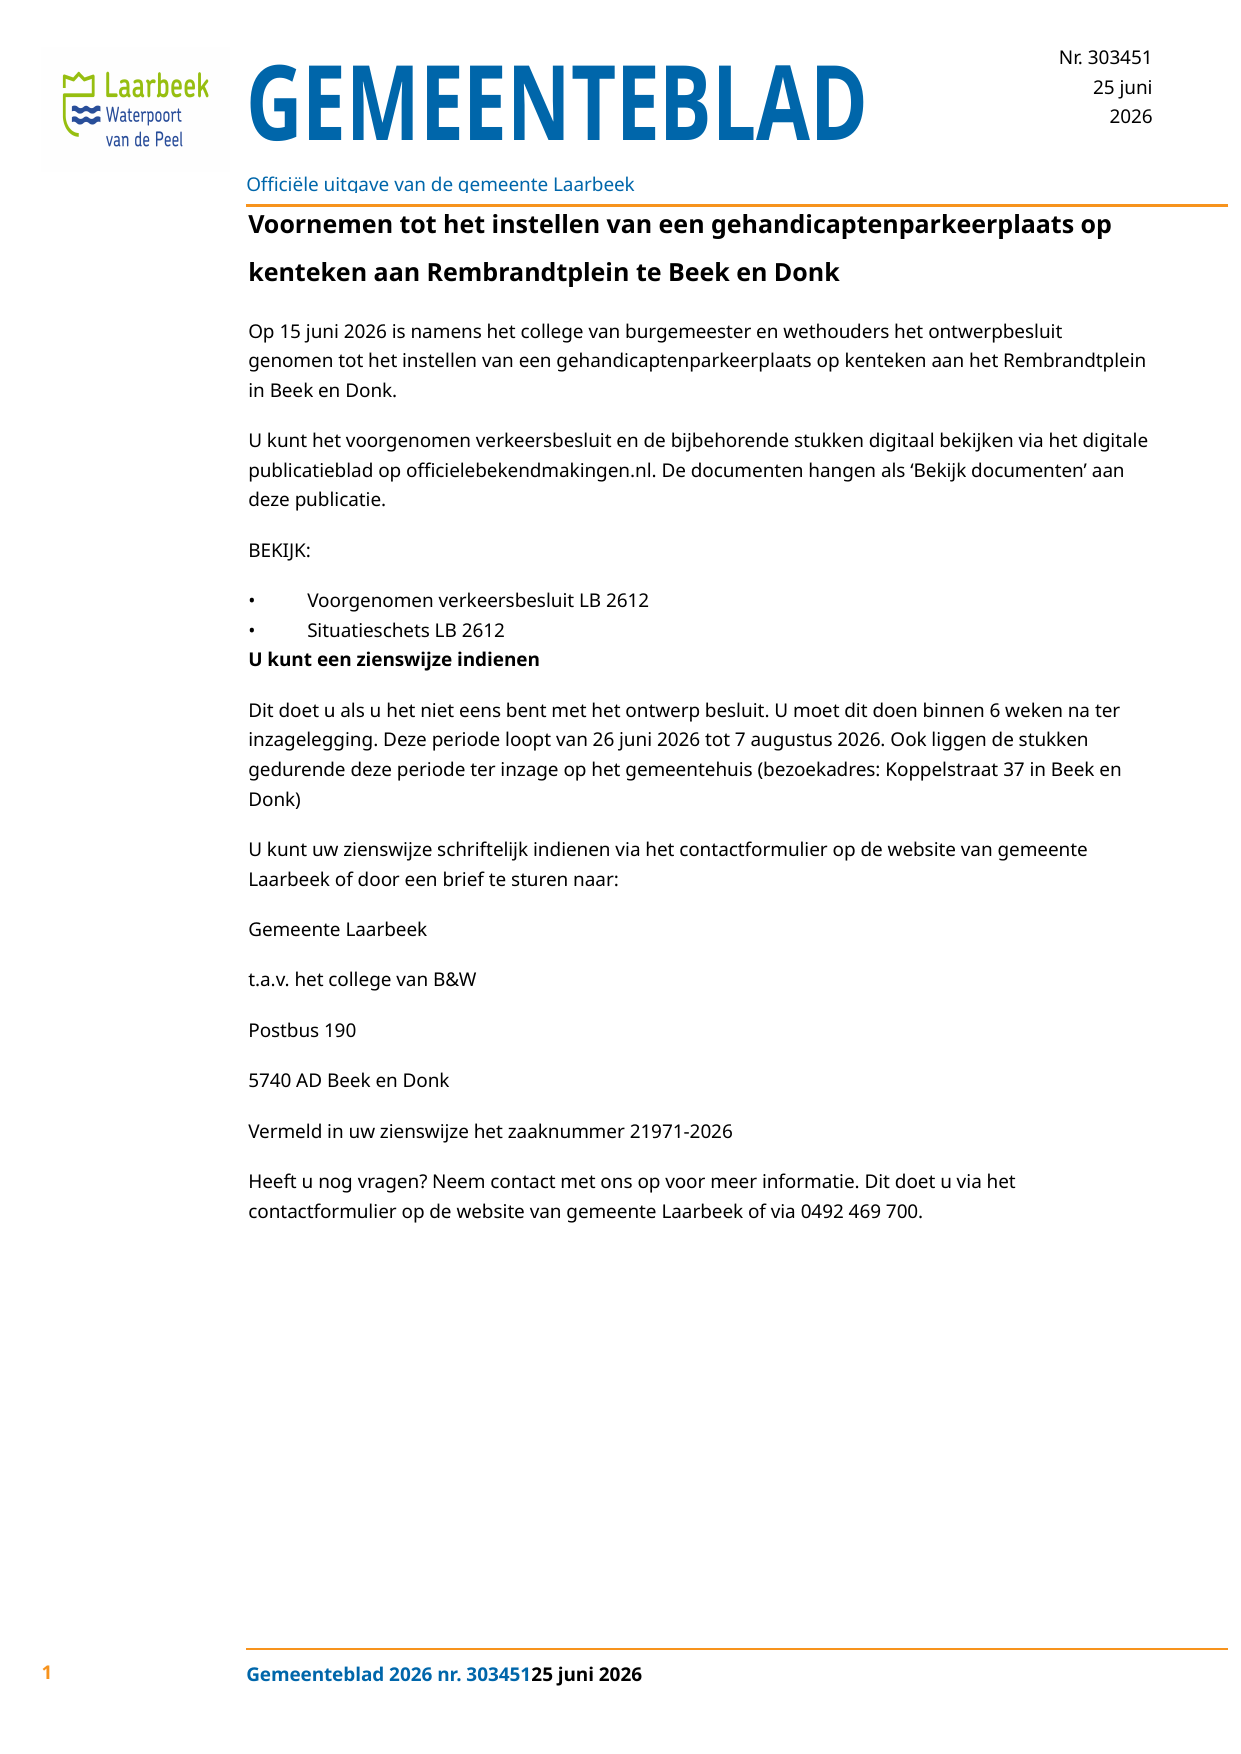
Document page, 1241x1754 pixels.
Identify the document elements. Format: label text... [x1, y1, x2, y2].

text Voornemen tot het instellen van een gehandicaptenparkeerplaats op kenteken aan Rembrandtplein te Beek en Donk [248, 207, 1152, 288]
picture [41, 47, 231, 172]
list Situatieschets LB 2612 [248, 617, 1152, 643]
text U kunt een zienswijze indienen [248, 647, 1152, 672]
text Postbus 190 [248, 1017, 1152, 1043]
text 5740 AD Beek en Donk [248, 1067, 1152, 1093]
text Vermeld in uw zienswijze het zaaknummer 21971-2026 [248, 1118, 1152, 1144]
text Dit doet u als u het niet eens bent met het ontwerp besluit. U moet dit doen binnen 6 weken na ter inzagelegging. Deze periode loopt van 26 juni 2026 tot 7 augustus 2026. Ook liggen de stukken gedurende deze periode ter inzage op het gemeentehuis (bezoekadres: Koppelstraat 37 in Beek en Donk) [248, 697, 1152, 812]
text U kunt het voorgenomen verkeersbesluit en de bijbehorende stukken digitaal bekijken via het digitale publicatieblad op officielebekendmakingen.nl. De documenten hangen als ‘Bekijk documenten’ aan deze publicatie. [248, 427, 1152, 512]
text U kunt uw zienswijze schriftelijk indienen via het contactformulier op de website van gemeente Laarbeek of door een brief te sturen naar: [248, 836, 1152, 892]
text Op 15 juni 2026 is namens het college van burgemeester en wethouders het ontwerpbesluit genomen tot het instellen van een gehandicaptenparkeerplaats op kenteken aan het Rembrandtplein in Beek en Donk. [248, 318, 1152, 403]
list Voorgenomen verkeersbesluit LB 2612 [248, 587, 1152, 613]
text Heeft u nog vragen? Neem contact met ons op voor meer informatie. Dit doet u via het contactformulier op de website van gemeente Laarbeek of via 0492 469 700. [248, 1168, 1152, 1224]
text BEKIJK: [248, 537, 1152, 563]
text Gemeente Laarbeek [248, 916, 1152, 942]
text t.a.v. het college van B&W [248, 967, 1152, 992]
